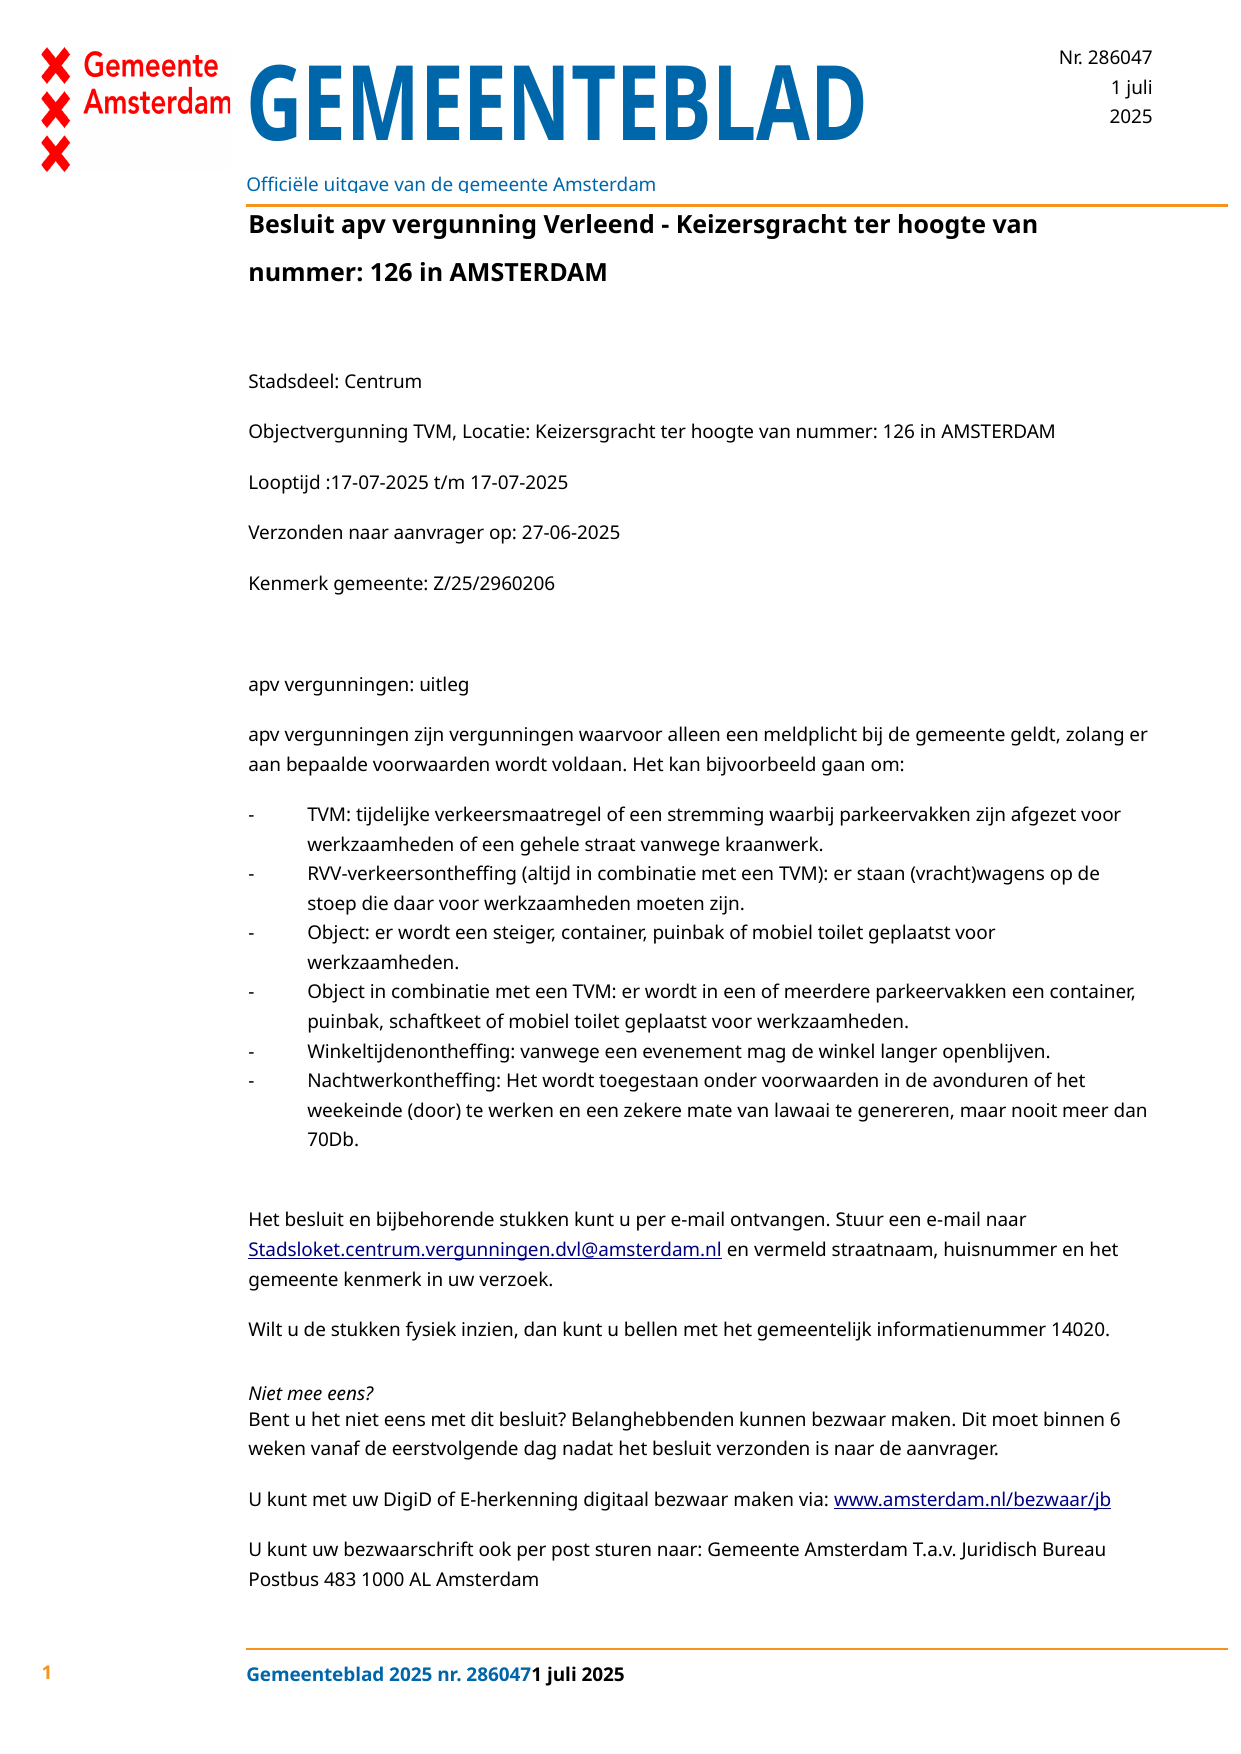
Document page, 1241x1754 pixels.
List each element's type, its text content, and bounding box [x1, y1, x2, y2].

text Wilt u de stukken fysiek inzien, dan kunt u bellen met het gemeentelijk informatienummer 14020. [248, 1316, 1152, 1342]
list Nachtwerkontheffing: Het wordt toegestaan onder voorwaarden in de avonduren of het weekeinde (door) te werken en een zekere mate van lawaai te genereren, maar nooit meer dan 70Db. [248, 1067, 1152, 1152]
text U kunt uw bezwaarschrift ook per post sturen naar: Gemeente Amsterdam T.a.v. Juridisch Bureau Postbus 483 1000 AL Amsterdam [248, 1536, 1152, 1592]
text Looptijd :17-07-2025 t/m 17-07-2025 [248, 469, 1152, 495]
text apv vergunningen: uitleg [248, 671, 1152, 697]
list RVV-verkeersontheffing (altijd in combinatie met een TVM): er staan (vracht)wagens op de stoep die daar voor werkzaamheden moeten zijn. [248, 860, 1152, 916]
text Niet mee eens? [248, 1380, 1152, 1406]
list Object in combinatie met een TVM: er wordt in een of meerdere parkeervakken een container, puinbak, schaftkeet of mobiel toilet geplaatst voor werkzaamheden. [248, 979, 1152, 1034]
text Kenmerk gemeente: Z/25/2960206 [248, 570, 1152, 596]
text apv vergunningen zijn vergunningen waarvoor alleen een meldplicht bij de gemeente geldt, zolang er aan bepaalde voorwaarden wordt voldaan. Het kan bijvoorbeeld gaan om: [248, 721, 1152, 777]
text Verzonden naar aanvrager op: 27-06-2025 [248, 519, 1152, 545]
list TVM: tijdelijke verkeersmaatregel of een stremming waarbij parkeervakken zijn afgezet voor werkzaamheden of een gehele straat vanwege kraanwerk. [248, 801, 1152, 857]
text U kunt met uw DigiD of E-herkenning digitaal bezwaar maken via: www.amsterdam.nl/bezwaar/jb [248, 1486, 1152, 1512]
text Besluit apv vergunning Verleend - Keizersgracht ter hoogte van nummer: 126 in AMSTERDAM [248, 207, 1152, 288]
text Het besluit en bijbehorende stukken kunt u per e-mail ontvangen. Stuur een e-mail naar Stadsloket.centrum.vergunningen.dvl@amsterdam.nl en vermeld straatnaam, huisnummer en het gemeente kenmerk in uw verzoek. [248, 1207, 1152, 1292]
text Bent u het niet eens met dit besluit? Belanghebbenden kunnen bezwaar maken. Dit moet binnen 6 weken vanaf de eerstvolgende dag nadat het besluit verzonden is naar de aanvrager. [248, 1406, 1152, 1461]
list Winkeltijdenontheffing: vanwege een evenement mag de winkel langer openblijven. [248, 1038, 1152, 1064]
picture [41, 47, 231, 172]
text Stadsdeel: Centrum [248, 368, 1152, 394]
text Objectvergunning TVM, Locatie: Keizersgracht ter hoogte van nummer: 126 in AMSTERDAM [248, 419, 1152, 444]
list Object: er wordt een steiger, container, puinbak of mobiel toilet geplaatst voor werkzaamheden. [248, 919, 1152, 975]
